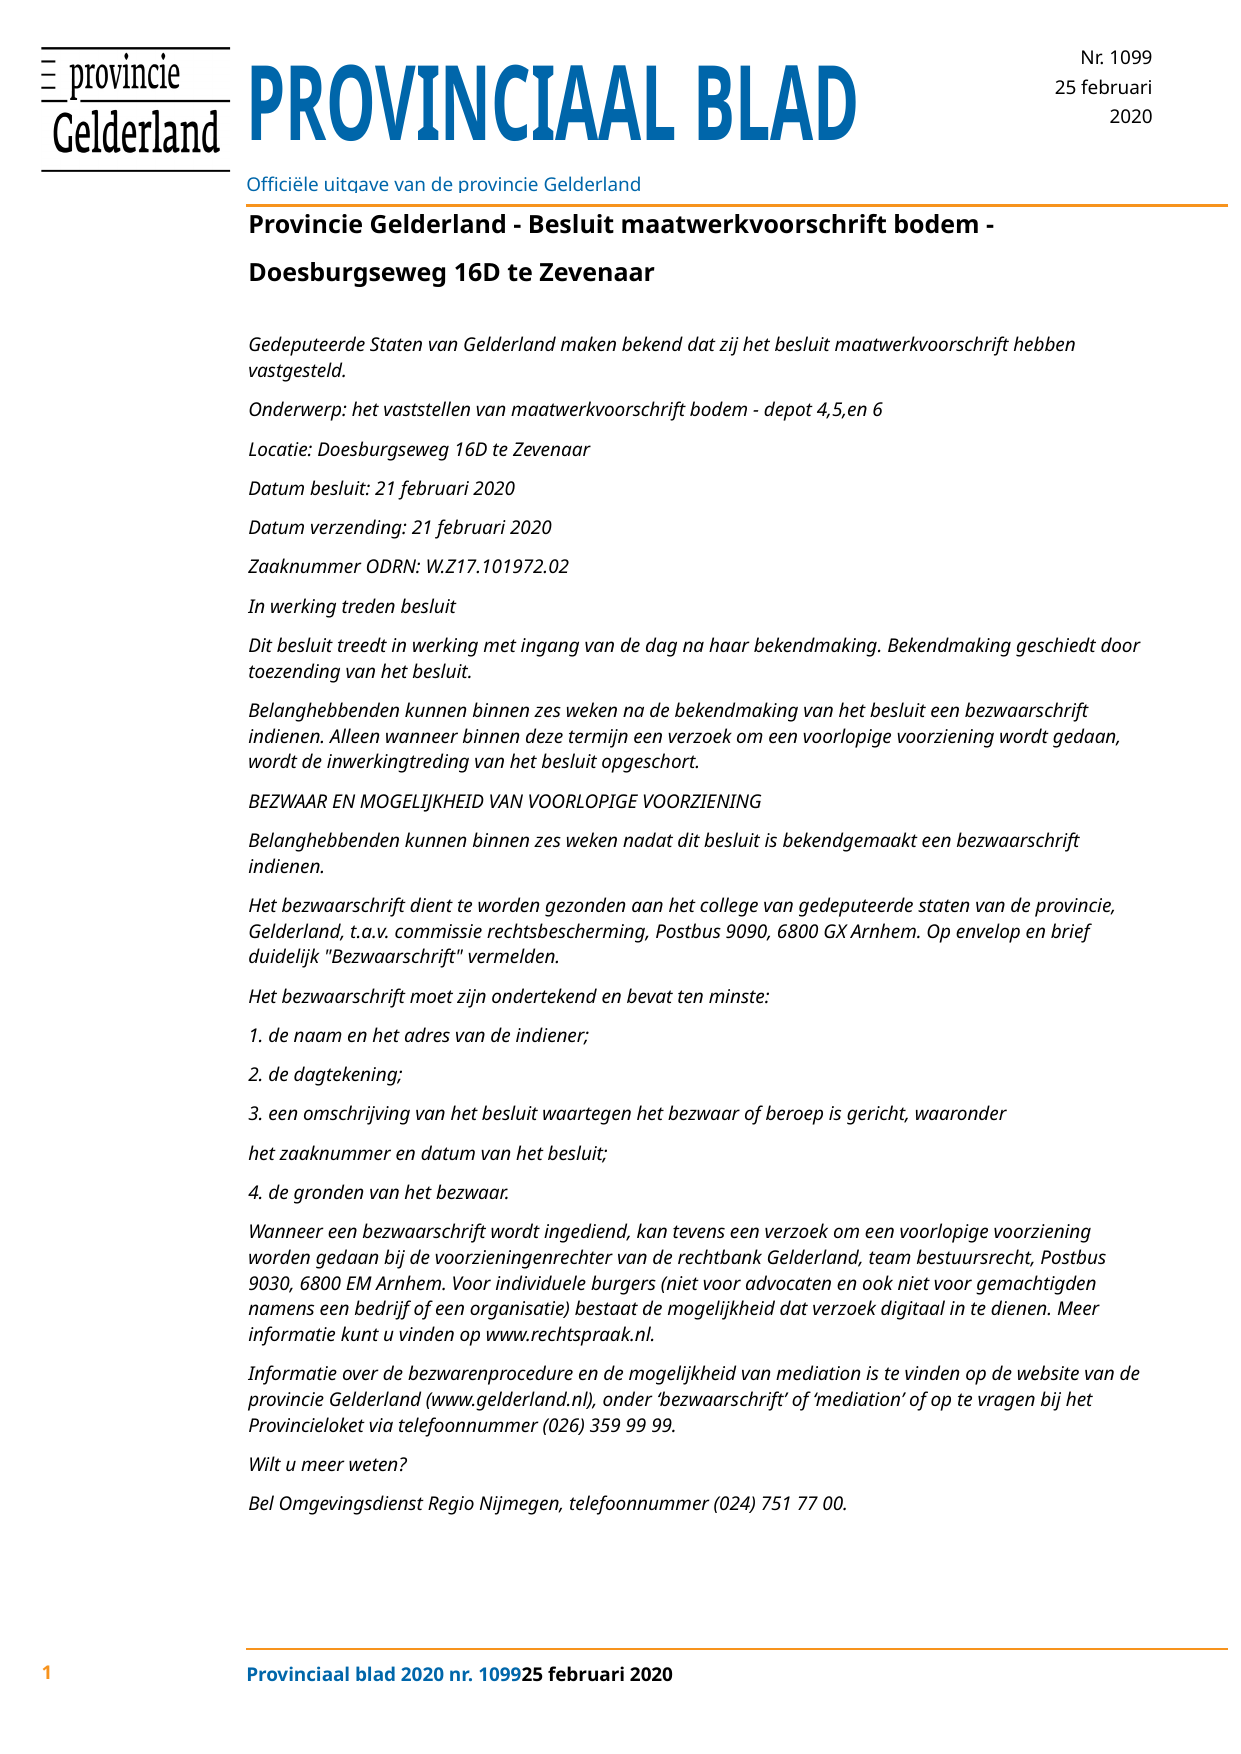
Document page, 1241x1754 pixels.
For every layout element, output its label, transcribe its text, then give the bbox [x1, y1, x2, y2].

picture [41, 47, 231, 172]
text BEZWAAR EN MOGELIJKHEID VAN VOORLOPIGE VOORZIENING [248, 788, 1152, 813]
text 4. de gronden van het bezwaar. [248, 1179, 1152, 1205]
text Dit besluit treedt in werking met ingang van de dag na haar bekendmaking. Bekendmaking geschiedt door toezending van het besluit. [248, 632, 1152, 683]
text Locatie: Doesburgseweg 16D te Zevenaar [248, 436, 1152, 461]
text Belanghebbenden kunnen binnen zes weken na de bekendmaking van het besluit een bezwaarschrift indienen. Alleen wanneer binnen deze termijn een verzoek om een voorlopige voorziening wordt gedaan, wordt de inwerkingtreding van het besluit opgeschort. [248, 697, 1152, 774]
text 3. een omschrijving van het besluit waartegen het bezwaar of beroep is gericht, waaronder [248, 1101, 1152, 1126]
text Bel Omgevingsdienst Regio Nijmegen, telefoonnummer (024) 751 77 00. [248, 1491, 1152, 1516]
text 1. de naam en het adres van de indiener; [248, 1022, 1152, 1048]
text In werking treden besluit [248, 593, 1152, 618]
text Wilt u meer weten? [248, 1451, 1152, 1477]
text Gedeputeerde Staten van Gelderland maken bekend dat zij het besluit maatwerkvoorschrift hebben vastgesteld. [248, 331, 1152, 383]
text Provincie Gelderland - Besluit maatwerkvoorschrift bodem - Doesburgseweg 16D te Zevenaar [248, 207, 1152, 288]
text Wanneer een bezwaarschrift wordt ingediend, kan tevens een verzoek om een voorlopige voorziening worden gedaan bij de voorzieningenrechter van de rechtbank Gelderland, team bestuursrecht, Postbus 9030, 6800 EM Arnhem. Voor individuele burgers (niet voor advocaten en ook niet voor gemachtigden namens een bedrijf of een organisatie) bestaat de mogelijkheid dat verzoek digitaal in te dienen. Meer informatie kunt u vinden op www.rechtspraak.nl. [248, 1218, 1152, 1347]
text Belanghebbenden kunnen binnen zes weken nadat dit besluit is bekendgemaakt een bezwaarschrift indienen. [248, 827, 1152, 878]
text Datum besluit: 21 februari 2020 [248, 475, 1152, 501]
text Onderwerp: het vaststellen van maatwerkvoorschrift bodem - depot 4,5,en 6 [248, 396, 1152, 422]
text Het bezwaarschrift dient te worden gezonden aan het college van gedeputeerde staten van de provincie, Gelderland, t.a.v. commissie rechtsbescherming, Postbus 9090, 6800 GX Arnhem. Op envelop en brief duidelijk "Bezwaarschrift" vermelden. [248, 892, 1152, 969]
text het zaaknummer en datum van het besluit; [248, 1140, 1152, 1166]
text Het bezwaarschrift moet zijn ondertekend en bevat ten minste: [248, 983, 1152, 1008]
text Zaaknummer ODRN: W.Z17.101972.02 [248, 553, 1152, 579]
text Informatie over de bezwarenprocedure en de mogelijkheid van mediation is te vinden op de website van de provincie Gelderland (www.gelderland.nl), onder ‘bezwaarschrift’ of ‘mediation’ of op te vragen bij het Provincieloket via telefoonnummer (026) 359 99 99. [248, 1361, 1152, 1438]
text Datum verzending: 21 februari 2020 [248, 514, 1152, 540]
text 2. de dagtekening; [248, 1061, 1152, 1087]
